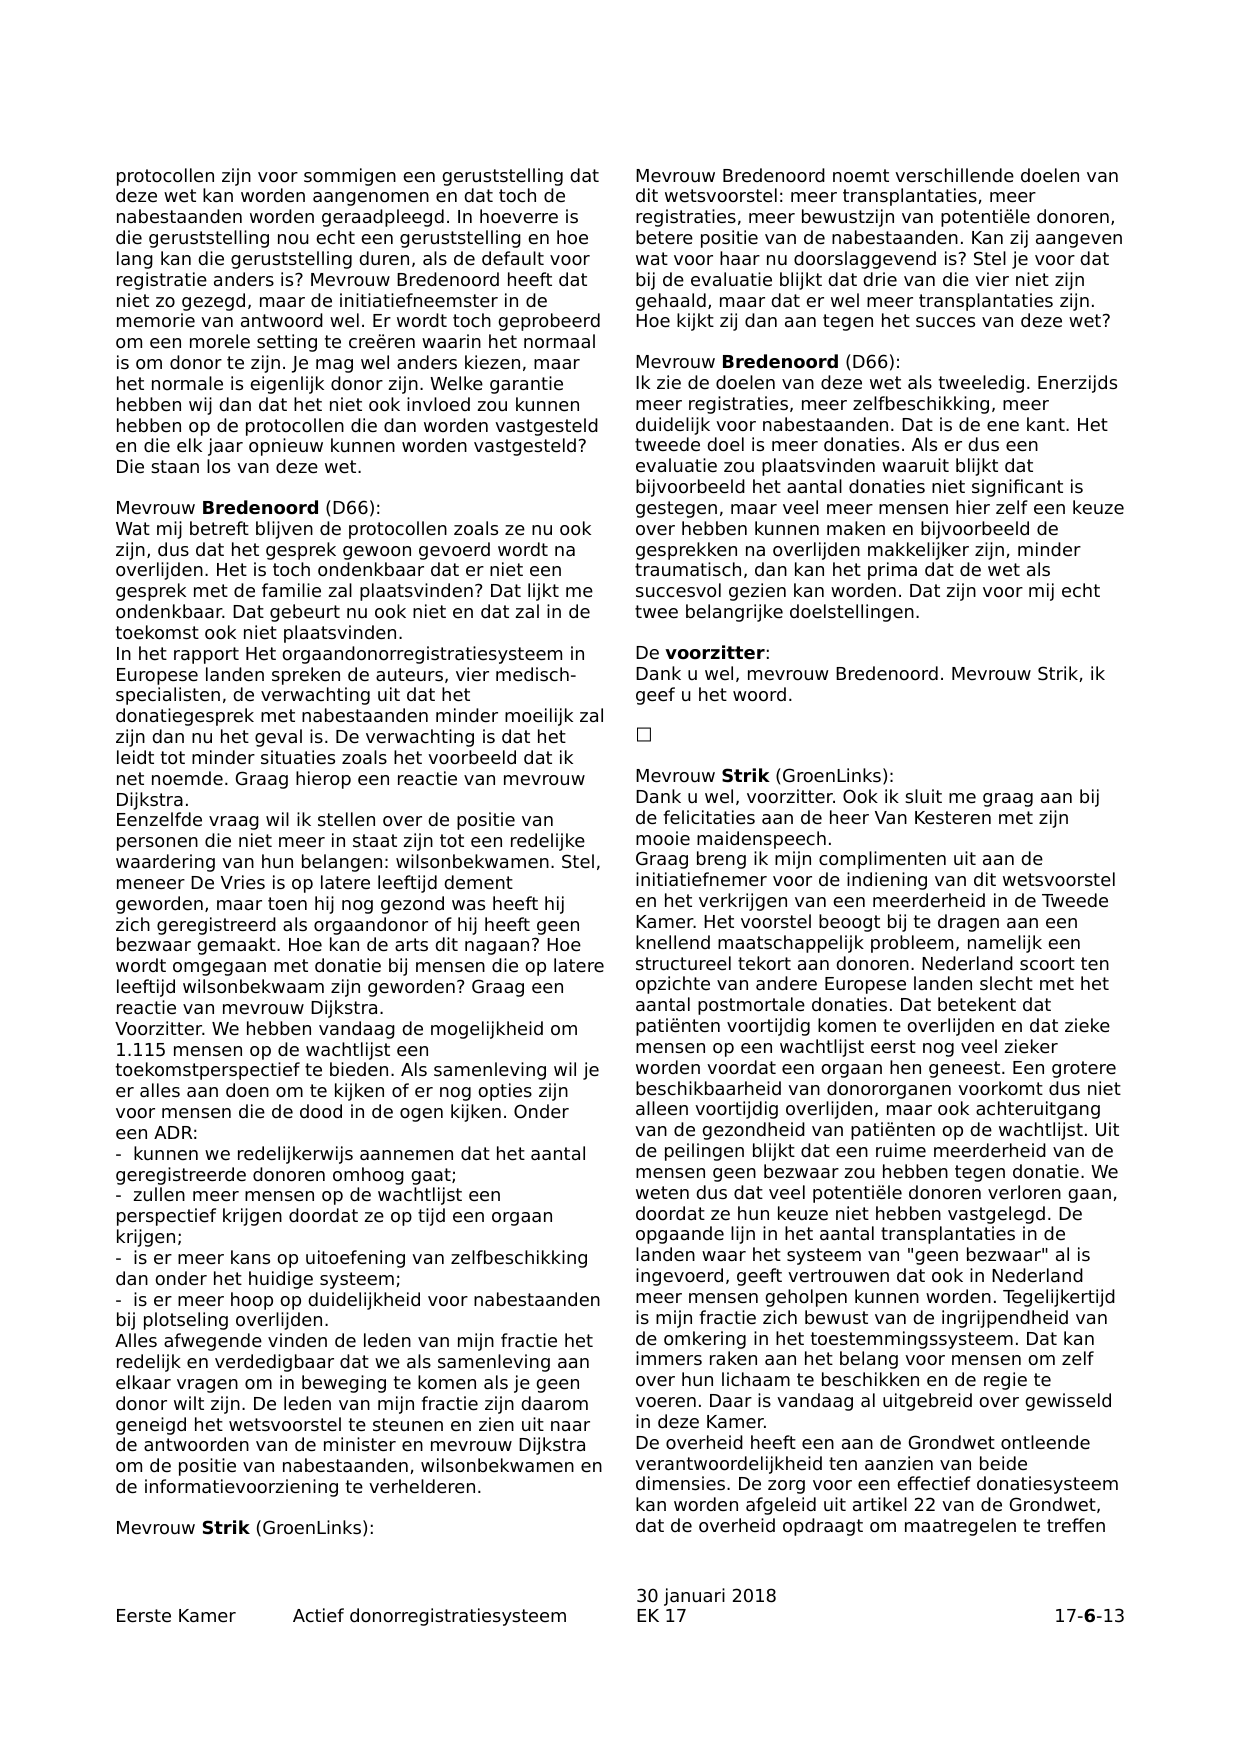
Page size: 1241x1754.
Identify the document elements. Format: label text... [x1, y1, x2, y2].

text In het rapport Het orgaandonorregistratiesysteem in Europese landen spreken de auteurs, vier medisch-specialisten, de verwachting uit dat het donatiegesprek met nabestaanden minder moeilijk zal zijn dan nu het geval is. De verwachting is dat het leidt tot minder situaties zoals het voorbeeld dat ik net noemde. Graag hierop een reactie van mevrouw Dijkstra. [115, 643, 605, 810]
text Ik zie de doelen van deze wet als tweeledig. Enerzijds meer registraties, meer zelfbeschikking, meer duidelijk voor nabestaanden. Dat is de ene kant. Het tweede doel is meer donaties. Als er dus een evaluatie zou plaatsvinden waaruit blijkt dat bijvoorbeeld het aantal donaties niet significant is gestegen, maar veel meer mensen hier zelf een keuze over hebben kunnen maken en bijvoorbeeld de gesprekken na overlijden makkelijker zijn, minder traumatisch, dan kan het prima dat de wet als succesvol gezien kan worden. Dat zijn voor mij echt twee belangrijke doelstellingen. [635, 373, 1125, 623]
text Mevrouw Bredenoord noemt verschillende doelen van dit wetsvoorstel: meer transplantaties, meer registraties, meer bewustzijn van potentiële donoren, betere positie van de nabestaanden. Kan zij aangeven wat voor haar nu doorslaggevend is? Stel je voor dat bij de evaluatie blijkt dat drie van die vier niet zijn gehaald, maar dat er wel meer transplantaties zijn. Hoe kijkt zij dan aan tegen het succes van deze wet? [635, 165, 1125, 332]
text De overheid heeft een aan de Grondwet ontleende verantwoordelijkheid ten aanzien van beide dimensies. De zorg voor een effectief donatiesysteem kan worden afgeleid uit artikel 22 van de Grondwet, dat de overheid opdraagt om maatregelen te treffen [635, 1432, 1125, 1537]
text Mevrouw Strik (GroenLinks): [635, 766, 1125, 787]
text Eenzelfde vraag wil ik stellen over de positie van personen die niet meer in staat zijn tot een redelijke waardering van hun belangen: wilsonbekwamen. Stel, meneer De Vries is op latere leeftijd dement geworden, maar toen hij nog gezond was heeft hij zich geregistreerd als orgaandonor of hij heeft geen bezwaar gemaakt. Hoe kan de arts dit nagaan? Hoe wordt omgegaan met donatie bij mensen die op latere leeftijd wilsonbekwaam zijn geworden? Graag een reactie van mevrouw Dijkstra. [115, 810, 605, 1018]
text De voorzitter: [635, 643, 1125, 663]
list is er meer kans op uitoefening van zelfbeschikking dan onder het huidige systeem; [115, 1248, 605, 1289]
text Dank u wel, voorzitter. Ook ik sluit me graag aan bij de felicitaties aan de heer Van Kesteren met zijn mooie maidenspeech. [635, 787, 1125, 849]
text Mevrouw Bredenoord (D66): [635, 352, 1125, 373]
list kunnen we redelijkerwijs aannemen dat het aantal geregistreerde donoren omhoog gaat; [115, 1143, 605, 1185]
text protocollen zijn voor sommigen een geruststelling dat deze wet kan worden aangenomen en dat toch de nabestaanden worden geraadpleegd. In hoeverre is die geruststelling nou echt een geruststelling en hoe lang kan die geruststelling duren, als de default voor registratie anders is? Mevrouw Bredenoord heeft dat niet zo gezegd, maar de initiatiefneemster in de memorie van antwoord wel. Er wordt toch geprobeerd om een morele setting te creëren waarin het normaal is om donor te zijn. Je mag wel anders kiezen, maar het normale is eigenlijk donor zijn. Welke garantie hebben wij dan dat het niet ook invloed zou kunnen hebben op de protocollen die dan worden vastgesteld en die elk jaar opnieuw kunnen worden vastgesteld? Die staan los van deze wet. [115, 165, 605, 478]
list is er meer hoop op duidelijkheid voor nabestaanden bij plotseling overlijden. [115, 1289, 605, 1331]
text Graag breng ik mijn complimenten uit aan de initiatiefnemer voor de indiening van dit wetsvoorstel en het verkrijgen van een meerderheid in de Tweede Kamer. Het voorstel beoogt bij te dragen aan een knellend maatschappelijk probleem, namelijk een structureel tekort aan donoren. Nederland scoort ten opzichte van andere Europese landen slecht met het aantal postmortale donaties. Dat betekent dat patiënten voortijdig komen te overlijden en dat zieke mensen op een wachtlijst eerst nog veel zieker worden voordat een orgaan hen geneest. Een grotere beschikbaarheid van donororganen voorkomt dus niet alleen voortijdig overlijden, maar ook achteruitgang van de gezondheid van patiënten op de wachtlijst. Uit de peilingen blijkt dat een ruime meerderheid van de mensen geen bezwaar zou hebben tegen donatie. We weten dus dat veel potentiële donoren verloren gaan, doordat ze hun keuze niet hebben vastgelegd. De opgaande lijn in het aantal transplantaties in de landen waar het systeem van "geen bezwaar" al is ingevoerd, geeft vertrouwen dat ook in Nederland meer mensen geholpen kunnen worden. Tegelijkertijd is mijn fractie zich bewust van de ingrijpendheid van de omkering in het toestemmingssysteem. Dat kan immers raken aan het belang voor mensen om zelf over hun lichaam te beschikken en de regie te voeren. Daar is vandaag al uitgebreid over gewisseld in deze Kamer. [635, 849, 1125, 1432]
list zullen meer mensen op de wachtlijst een perspectief krijgen doordat ze op tijd een orgaan krijgen; [115, 1185, 605, 1248]
text Alles afwegende vinden de leden van mijn fractie het redelijk en verdedigbaar dat we als samenleving aan elkaar vragen om in beweging te komen als je geen donor wilt zijn. De leden van mijn fractie zijn daarom geneigd het wetsvoorstel te steunen en zien uit naar de antwoorden van de minister en mevrouw Dijkstra om de positie van nabestaanden, wilsonbekwamen en de informatievoorziening te verhelderen. [115, 1331, 605, 1498]
text Mevrouw Strik (GroenLinks): [115, 1518, 605, 1538]
text ⬜ [635, 725, 1125, 746]
text Wat mij betreft blijven de protocollen zoals ze nu ook zijn, dus dat het gesprek gewoon gevoerd wordt na overlijden. Het is toch ondenkbaar dat er niet een gesprek met de familie zal plaatsvinden? Dat lijkt me ondenkbaar. Dat gebeurt nu ook niet en dat zal in de toekomst ook niet plaatsvinden. [115, 518, 605, 643]
text Mevrouw Bredenoord (D66): [115, 498, 605, 518]
text Dank u wel, mevrouw Bredenoord. Mevrouw Strik, ik geef u het woord. [635, 663, 1125, 705]
text Voorzitter. We hebben vandaag de mogelijkheid om 1.115 mensen op de wachtlijst een toekomstperspectief te bieden. Als samenleving wil je er alles aan doen om te kijken of er nog opties zijn voor mensen die de dood in de ogen kijken. Onder een ADR: [115, 1018, 605, 1143]
